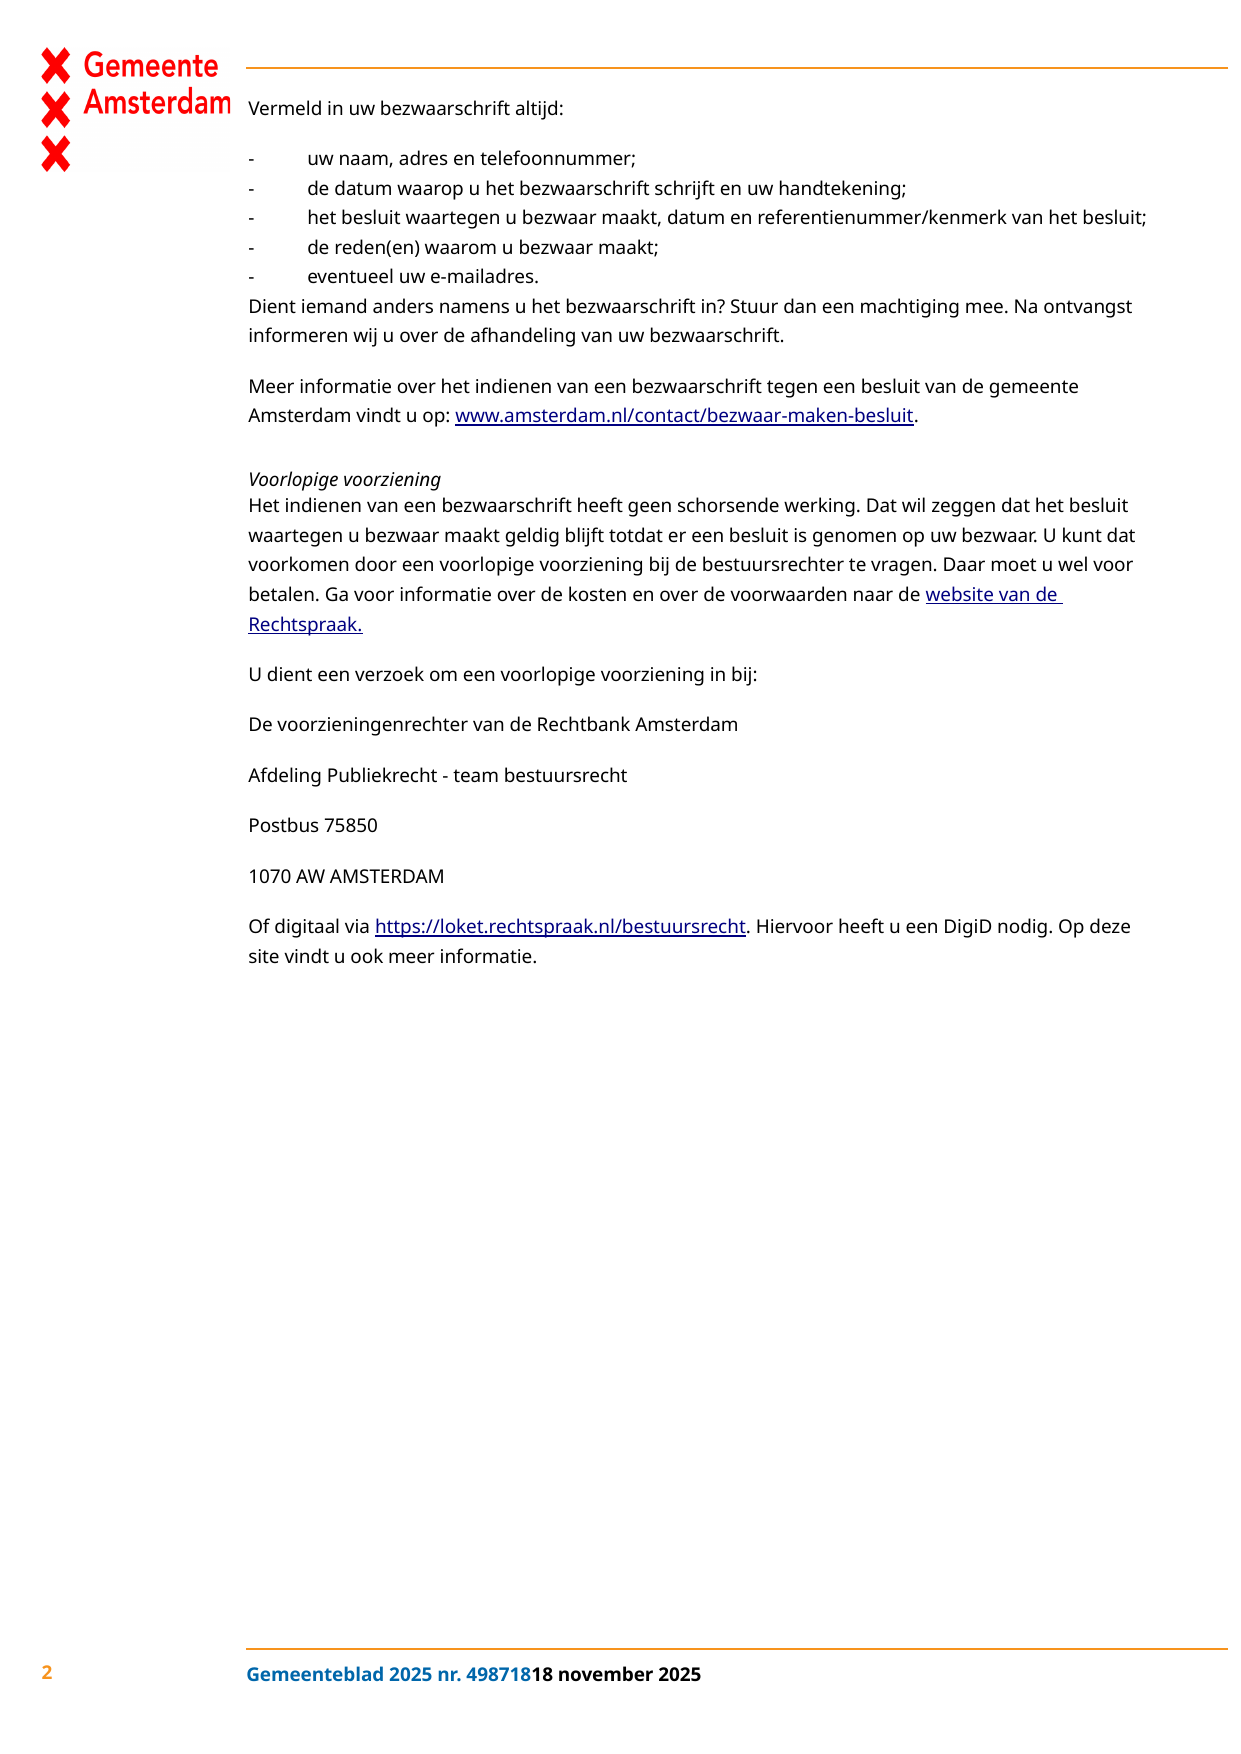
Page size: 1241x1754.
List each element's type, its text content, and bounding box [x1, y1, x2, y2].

list uw naam, adres en telefoonnummer; [248, 145, 1152, 171]
text Meer informatie over het indienen van een bezwaarschrift tegen een besluit van de gemeente Amsterdam vindt u op: www.amsterdam.nl/contact/bezwaar-maken-besluit. [248, 373, 1152, 428]
text Het indienen van een bezwaarschrift heeft geen schorsende werking. Dat wil zeggen dat het besluit waartegen u bezwaar maakt geldig blijft totdat er een besluit is genomen op uw bezwaar. U kunt dat voorkomen door een voorlopige voorziening bij de bestuursrechter te vragen. Daar moet u wel voor betalen. Ga voor informatie over de kosten en over de voorwaarden naar de website van de Rechtspraak. [248, 492, 1152, 636]
picture [41, 47, 231, 172]
text Postbus 75850 [248, 812, 1152, 838]
text Dient iemand anders namens u het bezwaarschrift in? Stuur dan een machtiging mee. Na ontvangst informeren wij u over de afhandeling van uw bezwaarschrift. [248, 293, 1152, 348]
text De voorzieningenrechter van de Rechtbank Amsterdam [248, 712, 1152, 737]
text Vermeld in uw bezwaarschrift altijd: [248, 95, 1152, 121]
list eventueel uw e-mailadres. [248, 263, 1152, 289]
list de reden(en) waarom u bezwaar maakt; [248, 234, 1152, 260]
text Voorlopige voorziening [248, 467, 1152, 492]
text U dient een verzoek om een voorlopige voorziening in bij: [248, 661, 1152, 687]
list het besluit waartegen u bezwaar maakt, datum en referentienummer/kenmerk van het besluit; [248, 204, 1152, 230]
text 1070 AW AMSTERDAM [248, 863, 1152, 888]
list de datum waarop u het bezwaarschrift schrijft en uw handtekening; [248, 175, 1152, 201]
text Of digitaal via https://loket.rechtspraak.nl/bestuursrecht. Hiervoor heeft u een DigiD nodig. Op deze site vindt u ook meer informatie. [248, 913, 1152, 968]
text Afdeling Publiekrecht - team bestuursrecht [248, 762, 1152, 788]
